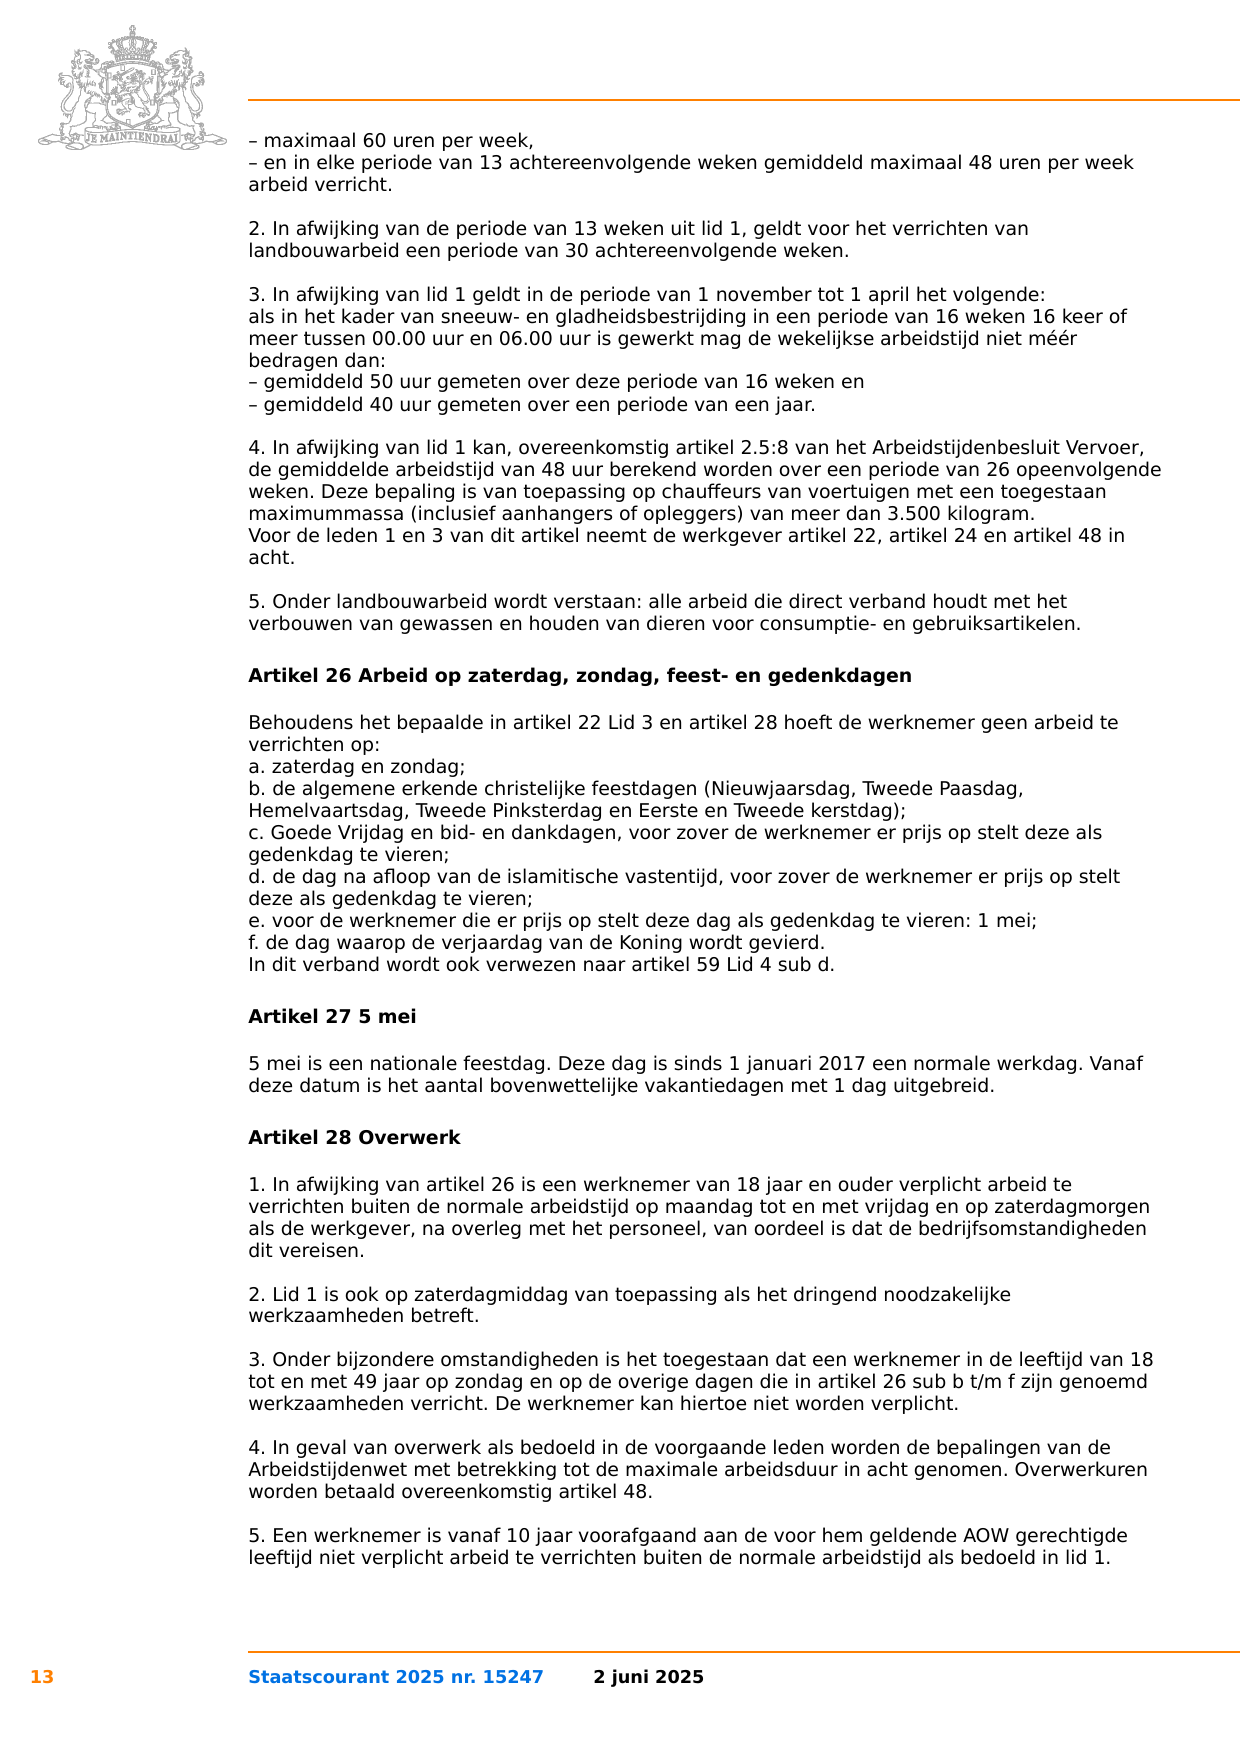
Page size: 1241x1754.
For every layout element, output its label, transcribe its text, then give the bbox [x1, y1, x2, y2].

text – gemiddeld 40 uur gemeten over een periode van een jaar. [248, 393, 1163, 415]
text 1. In afwijking van artikel 26 is een werknemer van 18 jaar en ouder verplicht arbeid te verrichten buiten de normale arbeidstijd op maandag tot en met vrijdag en op zaterdagmorgen als de werkgever, na overleg met het personeel, van oordeel is dat de bedrijfsomstandigheden dit vereisen. [248, 1174, 1163, 1262]
text 5. Onder landbouwarbeid wordt verstaan: alle arbeid die direct verband houdt met het verbouwen van gewassen en houden van dieren voor consumptie- en gebruiksartikelen. [248, 591, 1163, 635]
subtitle Artikel 28 Overwerk [248, 1127, 1163, 1149]
text 2. In afwijking van de periode van 13 weken uit lid 1, geldt voor het verrichten van landbouwarbeid een periode van 30 achtereenvolgende weken. [248, 218, 1163, 262]
subtitle Artikel 27 5 mei [248, 1006, 1163, 1028]
text e. voor de werknemer die er prijs op stelt deze dag als gedenkdag te vieren: 1 mei; [248, 910, 1163, 932]
text 3. Onder bijzondere omstandigheden is het toegestaan dat een werknemer in de leeftijd van 18 tot en met 49 jaar op zondag en op de overige dagen die in artikel 26 sub b t/m f zijn genoemd werkzaamheden verricht. De werknemer kan hiertoe niet worden verplicht. [248, 1349, 1163, 1415]
text f. de dag waarop de verjaardag van de Koning wordt gevierd. [248, 932, 1163, 954]
subtitle Artikel 26 Arbeid op zaterdag, zondag, feest- en gedenkdagen [248, 665, 1163, 687]
text 5 mei is een nationale feestdag. Deze dag is sinds 1 januari 2017 een normale werkdag. Vanaf deze datum is het aantal bovenwettelijke vakantiedagen met 1 dag uitgebreid. [248, 1053, 1163, 1097]
text – gemiddeld 50 uur gemeten over deze periode van 16 weken en [248, 371, 1163, 393]
text c. Goede Vrijdag en bid- en dankdagen, voor zover de werknemer er prijs op stelt deze als gedenkdag te vieren; [248, 822, 1163, 866]
text 4. In geval van overwerk als bedoeld in de voorgaande leden worden de bepalingen van de Arbeidstijdenwet met betrekking tot de maximale arbeidsduur in acht genomen. Overwerkuren worden betaald overeenkomstig artikel 48. [248, 1437, 1163, 1503]
text 3. In afwijking van lid 1 geldt in de periode van 1 november tot 1 april het volgende: [248, 283, 1163, 306]
text Voor de leden 1 en 3 van dit artikel neemt de werkgever artikel 22, artikel 24 en artikel 48 in acht. [248, 525, 1163, 569]
picture [38, 25, 227, 150]
text 2. Lid 1 is ook op zaterdagmiddag van toepassing als het dringend noodzakelijke werkzaamheden betreft. [248, 1283, 1163, 1327]
text In dit verband wordt ook verwezen naar artikel 59 Lid 4 sub d. [248, 954, 1163, 976]
text d. de dag na afloop van de islamitische vastentijd, voor zover de werknemer er prijs op stelt deze als gedenkdag te vieren; [248, 866, 1163, 910]
text 5. Een werknemer is vanaf 10 jaar voorafgaand aan de voor hem geldende AOW gerechtigde leeftijd niet verplicht arbeid te verrichten buiten de normale arbeidstijd als bedoeld in lid 1. [248, 1525, 1163, 1569]
text als in het kader van sneeuw- en gladheidsbestrijding in een periode van 16 weken 16 keer of meer tussen 00.00 uur en 06.00 uur is gewerkt mag de wekelijkse arbeidstijd niet méér bedragen dan: [248, 306, 1163, 371]
text – en in elke periode van 13 achtereenvolgende weken gemiddeld maximaal 48 uren per week arbeid verricht. [248, 152, 1163, 196]
text a. zaterdag en zondag; [248, 756, 1163, 778]
text – maximaal 60 uren per week, [248, 130, 1163, 152]
text Behoudens het bepaalde in artikel 22 Lid 3 en artikel 28 hoeft de werknemer geen arbeid te verrichten op: [248, 712, 1163, 756]
text b. de algemene erkende christelijke feestdagen (Nieuwjaarsdag, Tweede Paasdag, Hemelvaartsdag, Tweede Pinksterdag en Eerste en Tweede kerstdag); [248, 778, 1163, 822]
text 4. In afwijking van lid 1 kan, overeenkomstig artikel 2.5:8 van het Arbeidstijdenbesluit Vervoer, de gemiddelde arbeidstijd van 48 uur berekend worden over een periode van 26 opeenvolgende weken. Deze bepaling is van toepassing op chauffeurs van voertuigen met een toegestaan maximummassa (inclusief aanhangers of opleggers) van meer dan 3.500 kilogram. [248, 437, 1163, 525]
